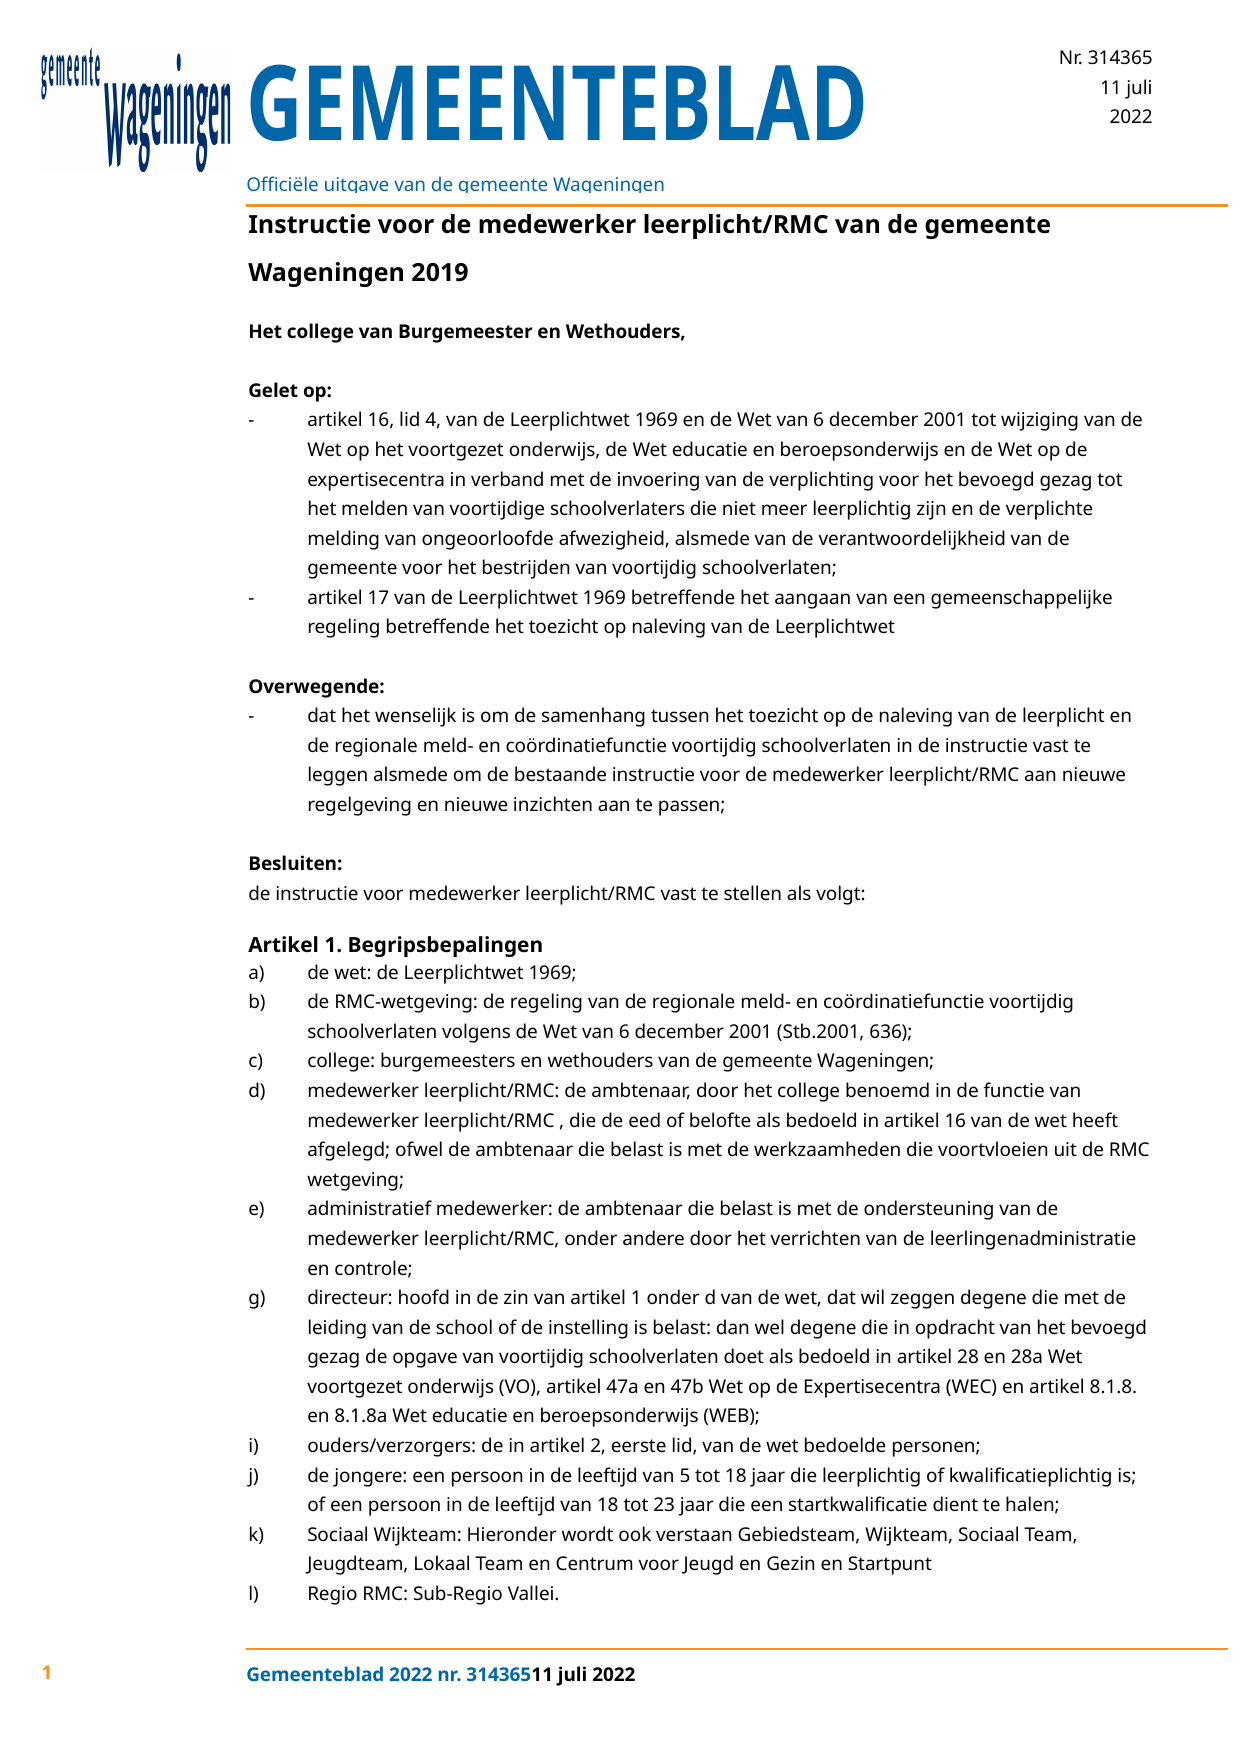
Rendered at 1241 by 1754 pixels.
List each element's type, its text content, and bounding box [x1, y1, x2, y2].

text Overwegende: [248, 673, 1152, 699]
text Instructie voor de medewerker leerplicht/RMC van de gemeente Wageningen 2019 [248, 207, 1152, 288]
text Besluiten: [248, 850, 1152, 876]
text Artikel 1. Begripsbepalingen [248, 930, 1152, 959]
list de jongere: een persoon in de leeftijd van 5 tot 18 jaar die leerplichtig of kwalificatieplichtig is; of een persoon in de leeftijd van 18 tot 23 jaar die een startkwalificatie dient te halen; [248, 1462, 1152, 1517]
list administratief medewerker: de ambtenaar die belast is met de ondersteuning van de medewerker leerplicht/RMC, onder andere door het verrichten van de leerlingenadministratie en controle; [248, 1196, 1152, 1280]
list dat het wenselijk is om de samenhang tussen het toezicht op de naleving van de leerplicht en de regionale meld- en coördinatiefunctie voortijdig schoolverlaten in de instructie vast te leggen alsmede om de bestaande instructie voor de medewerker leerplicht/RMC aan nieuwe regelgeving en nieuwe inzichten aan te passen; [248, 702, 1152, 817]
list artikel 16, lid 4, van de Leerplichtwet 1969 en de Wet van 6 december 2001 tot wijziging van de Wet op het voortgezet onderwijs, de Wet educatie en beroepsonderwijs en de Wet op de expertisecentra in verband met de invoering van de verplichting voor het bevoegd gezag tot het melden van voortijdige schoolverlaters die niet meer leerplichtig zijn en de verplichte melding van ongeoorloofde afwezigheid, alsmede van de verantwoordelijkheid van de gemeente voor het bestrijden van voortijdig schoolverlaten; [248, 407, 1152, 580]
text de instructie voor medewerker leerplicht/RMC vast te stellen als volgt: [248, 880, 1152, 906]
text Gelet op: [248, 377, 1152, 403]
list directeur: hoofd in de zin van artikel 1 onder d van de wet, dat wil zeggen degene die met de leiding van de school of de instelling is belast: dan wel degene die in opdracht van het bevoegd gezag de opgave van voortijdig schoolverlaten doet als bedoeld in artikel 28 en 28a Wet voortgezet onderwijs (VO), artikel 47a en 47b Wet op de Expertisecentra (WEC) en artikel 8.1.8. en 8.1.8a Wet educatie en beroepsonderwijs (WEB); [248, 1284, 1152, 1428]
text Het college van Burgemeester en Wethouders, [248, 318, 1152, 344]
list artikel 17 van de Leerplichtwet 1969 betreffende het aangaan van een gemeenschappelijke regeling betreffende het toezicht op naleving van de Leerplichtwet [248, 584, 1152, 639]
list ouders/verzorgers: de in artikel 2, eerste lid, van de wet bedoelde personen; [248, 1432, 1152, 1458]
list Regio RMC: Sub-Regio Vallei. [248, 1580, 1152, 1606]
list medewerker leerplicht/RMC: de ambtenaar, door het college benoemd in de functie van medewerker leerplicht/RMC , die de eed of belofte als bedoeld in artikel 16 van de wet heeft afgelegd; ofwel de ambtenaar die belast is met de werkzaamheden die voortvloeien uit de RMC wetgeving; [248, 1077, 1152, 1192]
picture [41, 47, 231, 172]
list de RMC-wetgeving: de regeling van de regionale meld- en coördinatiefunctie voortijdig schoolverlaten volgens de Wet van 6 december 2001 (Stb.2001, 636); [248, 988, 1152, 1044]
list de wet: de Leerplichtwet 1969; [248, 959, 1152, 984]
list Sociaal Wijkteam: Hieronder wordt ook verstaan Gebiedsteam, Wijkteam, Sociaal Team, Jeugdteam, Lokaal Team en Centrum voor Jeugd en Gezin en Startpunt [248, 1521, 1152, 1576]
list college: burgemeesters en wethouders van de gemeente Wageningen; [248, 1048, 1152, 1073]
